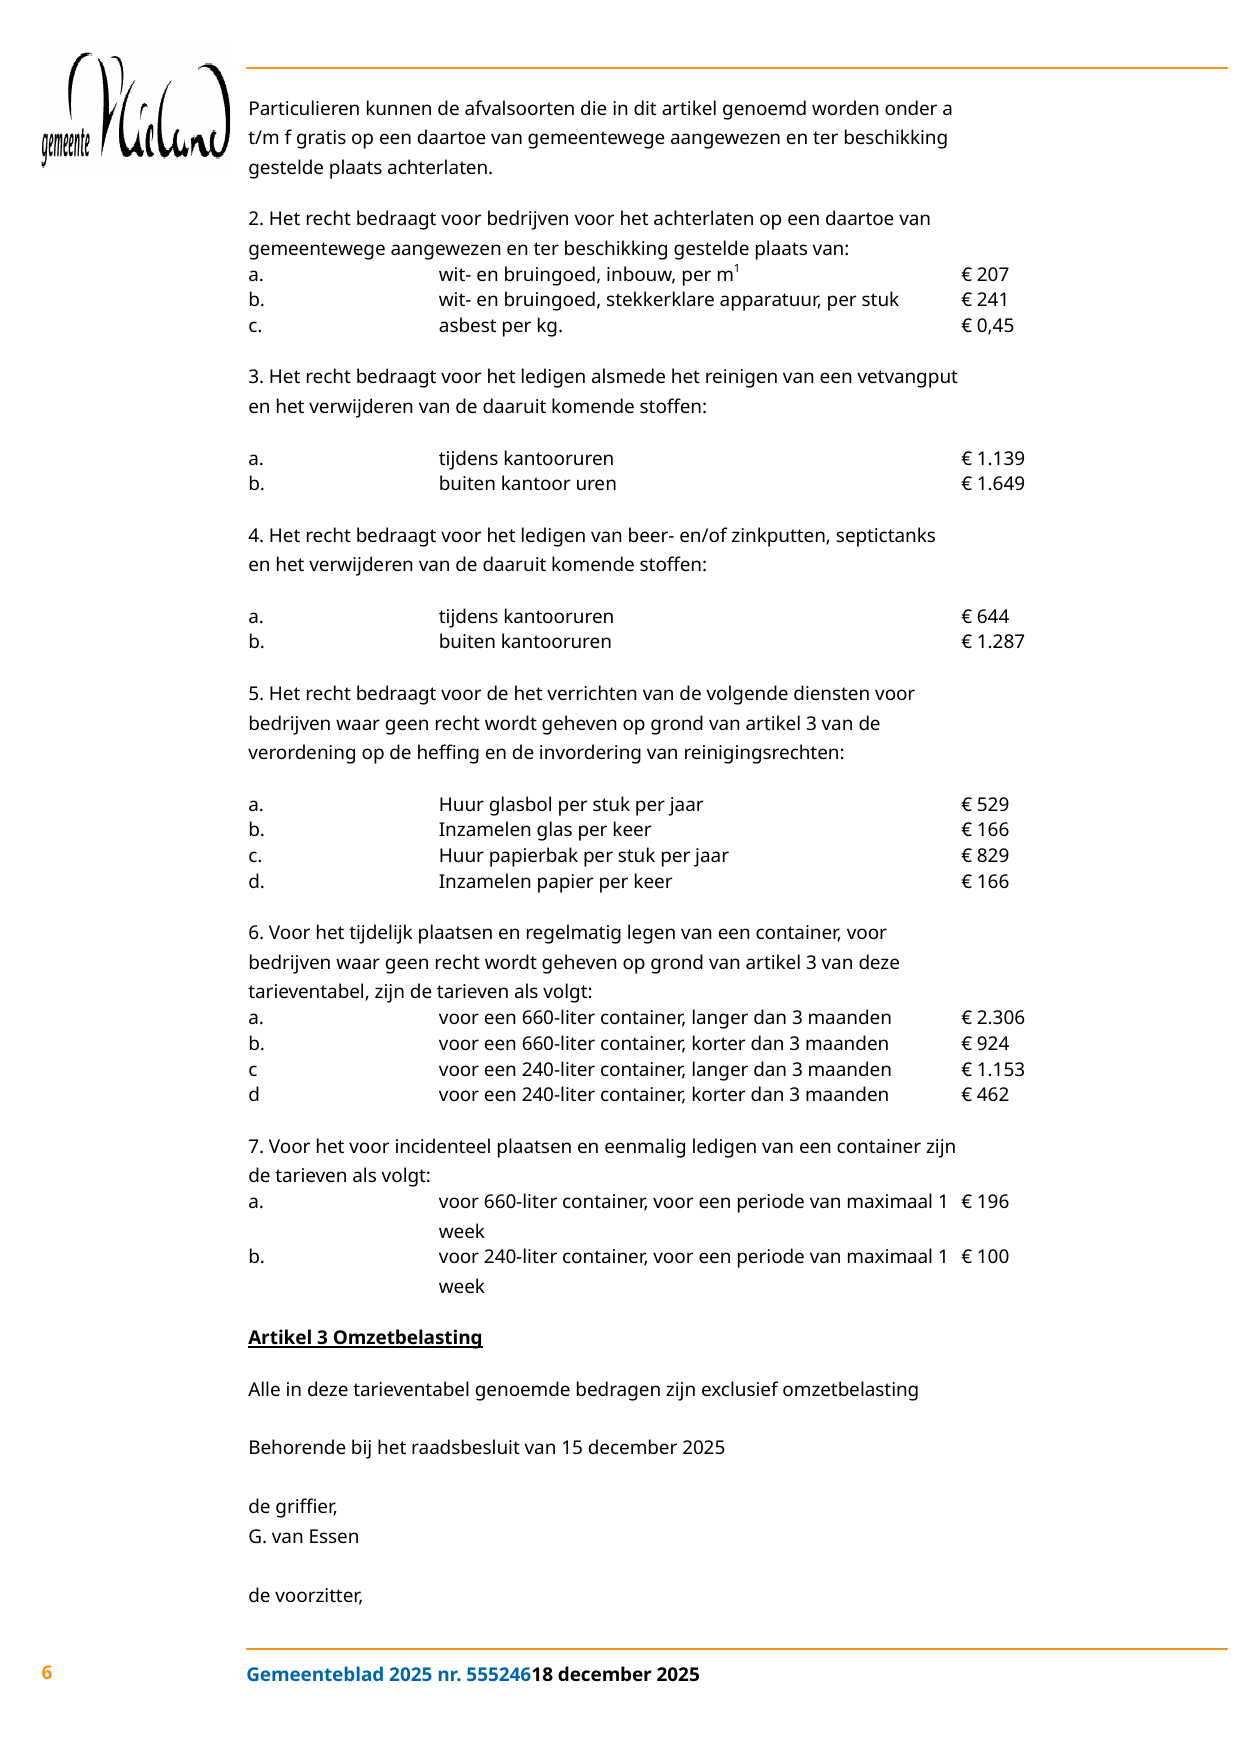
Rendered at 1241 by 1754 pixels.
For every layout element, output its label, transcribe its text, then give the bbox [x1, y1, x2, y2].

table_cell buiten kantoor uren [439, 470, 961, 496]
table_cell c. [248, 312, 439, 338]
table_cell a. [248, 791, 439, 816]
table_cell [439, 180, 961, 205]
table_cell [248, 1299, 439, 1324]
table_cell € 529 [961, 791, 1152, 816]
table_cell 4. Het recht bedraagt voor het ledigen van beer- en/of zinkputten, septictanks en het verwijderen van de daaruit komende stoffen: [248, 522, 961, 577]
table_cell [961, 496, 1152, 522]
table_cell [961, 364, 1152, 419]
table_cell [961, 1107, 1152, 1133]
table_cell 6. Voor het tijdelijk plaatsen en regelmatig legen van een container, voor bedrijven waar geen recht wordt geheven op grond van artikel 3 van deze tarieventabel, zijn de tarieven als volgt: [248, 919, 961, 1004]
table_cell € 2.306 [961, 1004, 1152, 1030]
table_cell [248, 496, 439, 522]
table_cell [961, 1133, 1152, 1188]
table_cell a. [248, 1188, 439, 1243]
table_cell [248, 180, 439, 205]
table_cell [961, 654, 1152, 680]
table_cell voor 240-liter container, voor een periode van maximaal 1 week [439, 1244, 961, 1299]
table_cell [961, 338, 1152, 364]
table_cell € 0,45 [961, 312, 1152, 338]
table_cell Inzamelen glas per keer [439, 816, 961, 842]
table_cell € 644 [961, 603, 1152, 629]
table_cell € 241 [961, 286, 1152, 312]
table_cell [961, 919, 1152, 1004]
table_cell € 829 [961, 842, 1152, 868]
text de voorzitter, [248, 1582, 1152, 1608]
table_cell wit- en bruingoed, inbouw, per m1 [439, 261, 961, 286]
table_cell b. [248, 1244, 439, 1299]
table_cell € 1.139 [961, 445, 1152, 470]
table_cell c. [248, 842, 439, 868]
table_cell voor een 660-liter container, langer dan 3 maanden [439, 1004, 961, 1030]
table_cell b. [248, 1030, 439, 1056]
table_cell b. [248, 470, 439, 496]
table_cell [439, 654, 961, 680]
table_cell d. [248, 868, 439, 894]
table_cell tijdens kantooruren [439, 603, 961, 629]
text G. van Essen [248, 1523, 1152, 1549]
table_cell tijdens kantooruren [439, 445, 961, 470]
table_cell € 1.153 [961, 1056, 1152, 1081]
table_cell € 100 [961, 1244, 1152, 1299]
table_cell b. [248, 286, 439, 312]
table_cell [961, 180, 1152, 205]
table_cell [439, 1299, 961, 1324]
table_cell € 462 [961, 1081, 1152, 1107]
table_cell [248, 765, 961, 791]
table_cell [248, 338, 439, 364]
table_cell € 196 [961, 1188, 1152, 1243]
table_cell Inzamelen papier per keer [439, 868, 961, 894]
table_cell [439, 338, 961, 364]
table_cell [439, 577, 961, 603]
table_cell [961, 1299, 1152, 1324]
table_cell Particulieren kunnen de afvalsoorten die in dit artikel genoemd worden onder a t/m f gratis op een daartoe van gemeentewege aangewezen en ter beschikking gestelde plaats achterlaten. [248, 95, 961, 180]
table_cell voor 660-liter container, voor een periode van maximaal 1 week [439, 1188, 961, 1243]
table_cell [961, 95, 1152, 180]
table_cell b. [248, 629, 439, 654]
table_cell € 166 [961, 816, 1152, 842]
table_cell c [248, 1056, 439, 1081]
table_cell wit- en bruingoed, stekkerklare apparatuur, per stuk [439, 286, 961, 312]
table_cell 5. Het recht bedraagt voor de het verrichten van de volgende diensten voor bedrijven waar geen recht wordt geheven op grond van artikel 3 van de verordening op de heffing en de invordering van reinigingsrechten: [248, 680, 961, 765]
table_cell [248, 654, 439, 680]
table_cell d [248, 1081, 439, 1107]
table_cell b. [248, 816, 439, 842]
table_cell [961, 680, 1152, 765]
table_cell [248, 577, 439, 603]
table_cell Huur glasbol per stuk per jaar [439, 791, 961, 816]
table_cell [439, 894, 961, 919]
table_cell a. [248, 445, 439, 470]
table_cell voor een 240-liter container, korter dan 3 maanden [439, 1081, 961, 1107]
picture [41, 47, 231, 172]
table_cell € 166 [961, 868, 1152, 894]
table_cell Huur papierbak per stuk per jaar [439, 842, 961, 868]
table_cell [248, 1350, 1152, 1376]
table_cell [248, 1107, 439, 1133]
table_cell [961, 894, 1152, 919]
table_cell Alle in deze tarieventabel genoemde bedragen zijn exclusief omzetbelasting [248, 1376, 1152, 1402]
text de griffier, [248, 1494, 1152, 1519]
table_cell a. [248, 603, 439, 629]
table_cell [248, 894, 439, 919]
table_cell [439, 1107, 961, 1133]
table_cell a. [248, 1004, 439, 1030]
table_cell 7. Voor het voor incidenteel plaatsen en eenmalig ledigen van een container zijn de tarieven als volgt: [248, 1133, 961, 1188]
table_cell [961, 522, 1152, 577]
table_cell buiten kantooruren [439, 629, 961, 654]
table_cell Artikel 3 Omzetbelasting [248, 1325, 1152, 1350]
table_cell voor een 240-liter container, langer dan 3 maanden [439, 1056, 961, 1081]
text Behorende bij het raadsbesluit van 15 december 2025 [248, 1434, 1152, 1460]
table_cell asbest per kg. [439, 312, 961, 338]
table_cell € 1.649 [961, 470, 1152, 496]
table_cell € 207 [961, 261, 1152, 286]
table_cell [439, 496, 961, 522]
table_cell [961, 765, 1152, 791]
table_cell a. [248, 261, 439, 286]
table_cell voor een 660-liter container, korter dan 3 maanden [439, 1030, 961, 1056]
table_cell [961, 205, 1152, 261]
table_cell [961, 577, 1152, 603]
table_cell 2. Het recht bedraagt voor bedrijven voor het achterlaten op een daartoe van gemeentewege aangewezen en ter beschikking gestelde plaats van: [248, 205, 961, 261]
table_cell 3. Het recht bedraagt voor het ledigen alsmede het reinigen van een vetvangput en het verwijderen van de daaruit komende stoffen: [248, 364, 961, 419]
table_cell [248, 419, 961, 445]
table_cell € 1.287 [961, 629, 1152, 654]
table_cell € 924 [961, 1030, 1152, 1056]
table_cell [961, 419, 1152, 445]
